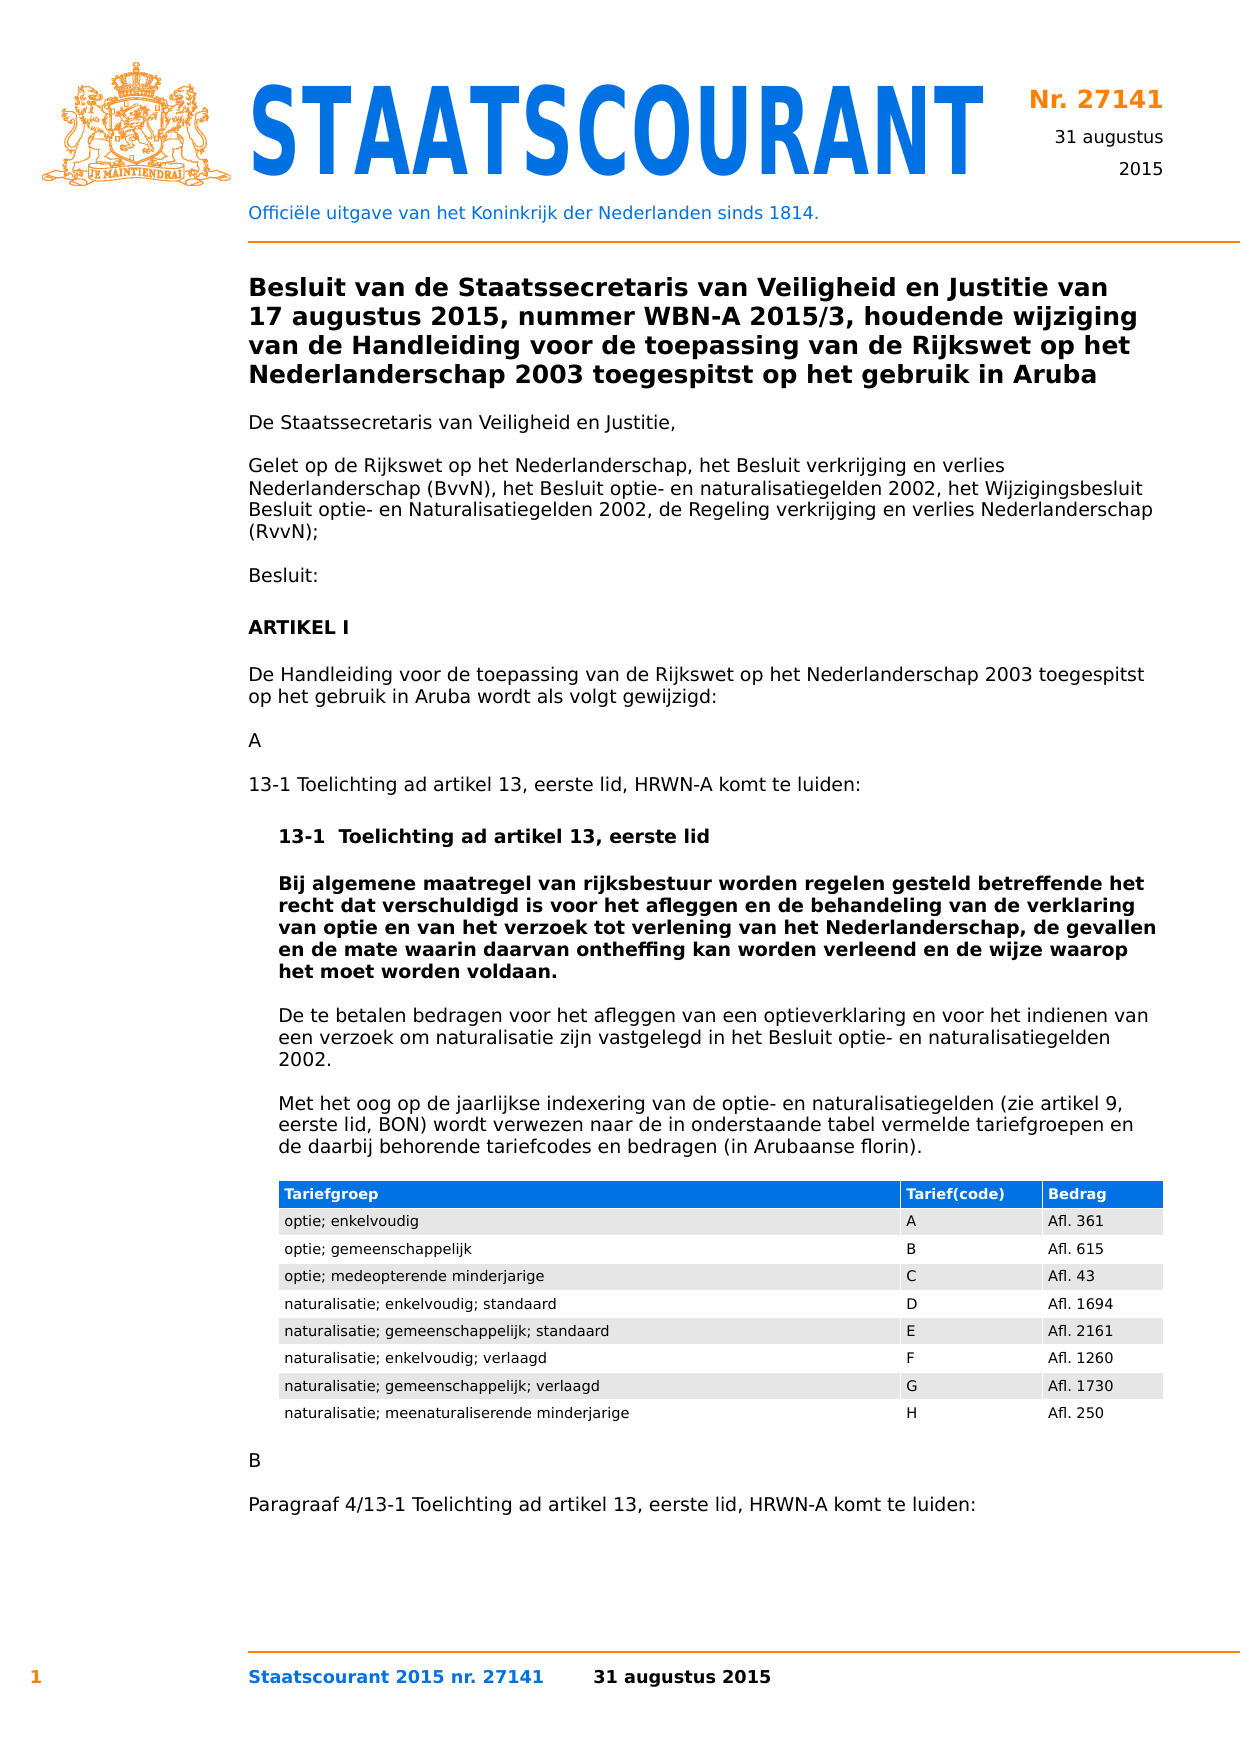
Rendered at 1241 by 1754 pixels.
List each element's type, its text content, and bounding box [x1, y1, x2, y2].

table_header STAATSCOURANT [248, 62, 998, 203]
text De te betalen bedragen voor het afleggen van een optieverklaring en voor het indienen van een verzoek om naturalisatie zijn vastgelegd in het Besluit optie- en naturalisatiegelden 2002. [278, 1004, 1163, 1071]
text Bij algemene maatregel van rijksbestuur worden regelen gesteld betreffende het recht dat verschuldigd is voor het afleggen en de behandeling van de verklaring van optie en van het verzoek tot verlening van het Nederlanderschap, de gevallen en de mate waarin daarvan ontheffing kan worden verleend en de wijze waarop het moet worden voldaan. [278, 873, 1163, 983]
text De Staatssecretaris van Veiligheid en Justitie, [248, 412, 1163, 433]
table_header Nr. 27141 [998, 62, 1240, 121]
table_header Bedrag [1043, 1181, 1163, 1208]
table_cell naturalisatie; gemeenschappelijk; verlaagd [279, 1373, 900, 1399]
table_cell C [901, 1264, 1042, 1290]
subtitle ARTIKEL I [248, 617, 1163, 639]
table_cell Afl. 1694 [1043, 1291, 1163, 1317]
table_header [25, 62, 248, 241]
table_cell A [901, 1209, 1042, 1235]
text B [248, 1450, 1163, 1472]
table_cell optie; medeopterende minderjarige [279, 1264, 900, 1290]
table_cell Officiële uitgave van het Koninkrijk der Nederlanden sinds 1814. [248, 203, 1240, 241]
table_cell F [901, 1346, 1042, 1372]
table_cell H [901, 1400, 1042, 1427]
text Paragraaf 4/13-1 Toelichting ad artikel 13, eerste lid, HRWN-A komt te luiden: [248, 1493, 1163, 1516]
table_cell naturalisatie; enkelvoudig; verlaagd [279, 1346, 900, 1372]
table_cell Afl. 1730 [1043, 1373, 1163, 1399]
picture [41, 62, 231, 186]
table_cell 2015 [998, 153, 1240, 203]
table_cell Afl. 43 [1043, 1264, 1163, 1290]
table_header Tarief(code) [901, 1181, 1042, 1208]
text Besluit: [248, 565, 1163, 587]
table_cell Afl. 615 [1043, 1236, 1163, 1262]
table_header Tariefgroep [279, 1181, 900, 1208]
text De Handleiding voor de toepassing van de Rijkswet op het Nederlanderschap 2003 toegespitst op het gebruik in Aruba wordt als volgt gewijzigd: [248, 664, 1163, 708]
text 13-1 Toelichting ad artikel 13, eerste lid, HRWN-A komt te luiden: [248, 774, 1163, 796]
table_cell E [901, 1318, 1042, 1344]
table_cell Afl. 250 [1043, 1400, 1163, 1427]
subtitle 13-1 Toelichting ad artikel 13, eerste lid [278, 826, 1163, 848]
table_cell D [901, 1291, 1042, 1317]
table_cell Afl. 361 [1043, 1209, 1163, 1235]
table_cell naturalisatie; enkelvoudig; standaard [279, 1291, 900, 1317]
table_cell naturalisatie; meenaturaliserende minderjarige [279, 1400, 900, 1427]
table_cell 31 augustus [998, 121, 1240, 153]
table_cell optie; gemeenschappelijk [279, 1236, 900, 1262]
table_cell G [901, 1373, 1042, 1399]
table_cell Afl. 1260 [1043, 1346, 1163, 1372]
text Gelet op de Rijkswet op het Nederlanderschap, het Besluit verkrijging en verlies Nederlanderschap (BvvN), het Besluit optie- en naturalisatiegelden 2002, het Wijzigingsbesluit Besluit optie- en Naturalisatiegelden 2002, de Regeling verkrijging en verlies Nederlanderschap (RvvN); [248, 455, 1163, 543]
table_cell B [901, 1236, 1042, 1262]
table_cell optie; enkelvoudig [279, 1209, 900, 1235]
text Met het oog op de jaarlijkse indexering van de optie- en naturalisatiegelden (zie artikel 9, eerste lid, BON) wordt verwezen naar de in onderstaande tabel vermelde tariefgroepen en de daarbij behorende tariefcodes en bedragen (in Arubaanse florin). [278, 1092, 1163, 1158]
text A [248, 730, 1163, 752]
table_cell naturalisatie; gemeenschappelijk; standaard [279, 1318, 900, 1344]
table_cell Afl. 2161 [1043, 1318, 1163, 1344]
subtitle Besluit van de Staatssecretaris van Veiligheid en Justitie van 17 augustus 2015, nummer WBN-A 2015/3, houdende wijziging van de Handleiding voor de toepassing van de Rijkswet op het Nederlanderschap 2003 toegespitst op het gebruik in Aruba [248, 273, 1163, 390]
